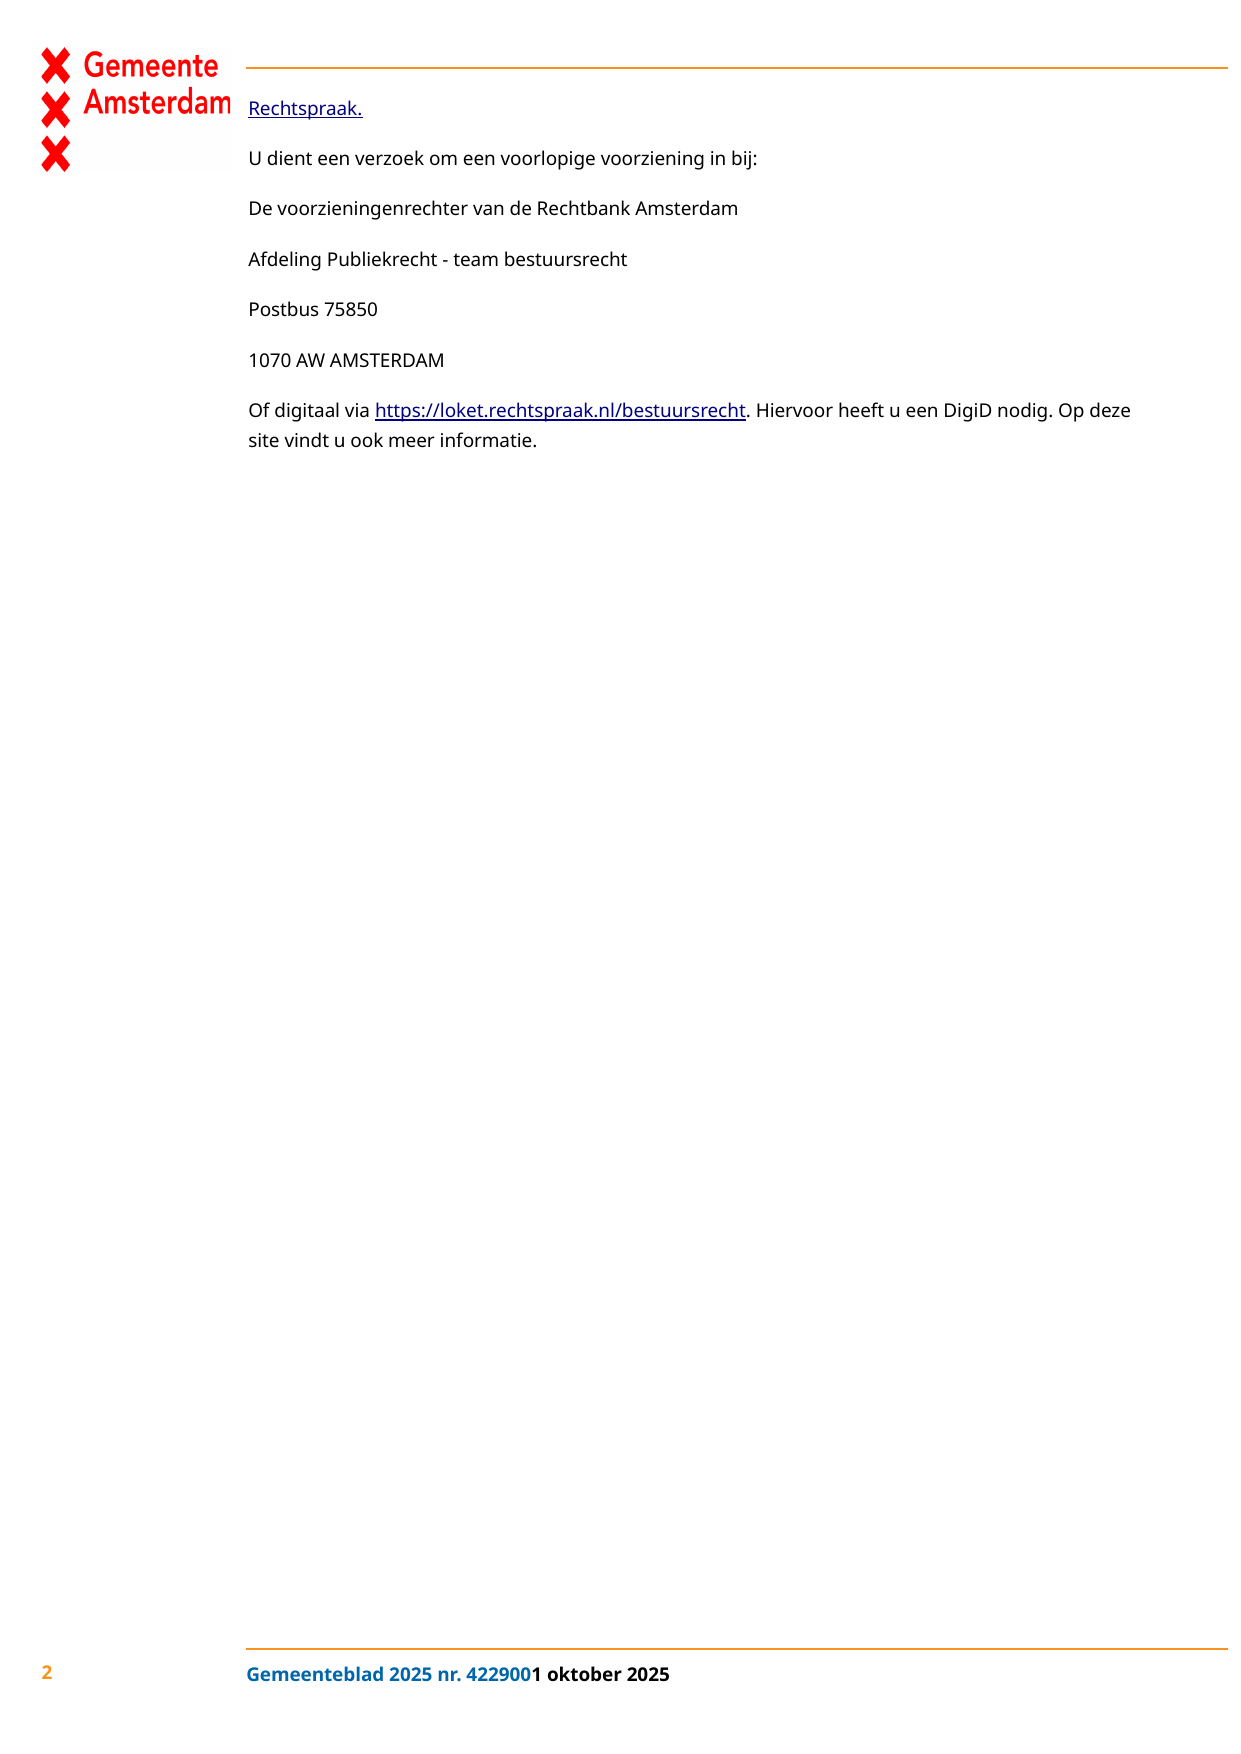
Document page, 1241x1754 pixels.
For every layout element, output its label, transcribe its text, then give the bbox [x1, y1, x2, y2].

text Of digitaal via https://loket.rechtspraak.nl/bestuursrecht. Hiervoor heeft u een DigiD nodig. Op deze site vindt u ook meer informatie. [248, 397, 1152, 453]
text 1070 AW AMSTERDAM [248, 347, 1152, 373]
text De voorzieningenrechter van de Rechtbank Amsterdam [248, 196, 1152, 221]
text Postbus 75850 [248, 296, 1152, 322]
text U dient een verzoek om een voorlopige voorziening in bij: [248, 145, 1152, 171]
text Rechtspraak. [248, 95, 1152, 121]
picture [41, 47, 231, 172]
text Afdeling Publiekrecht - team bestuursrecht [248, 246, 1152, 272]
